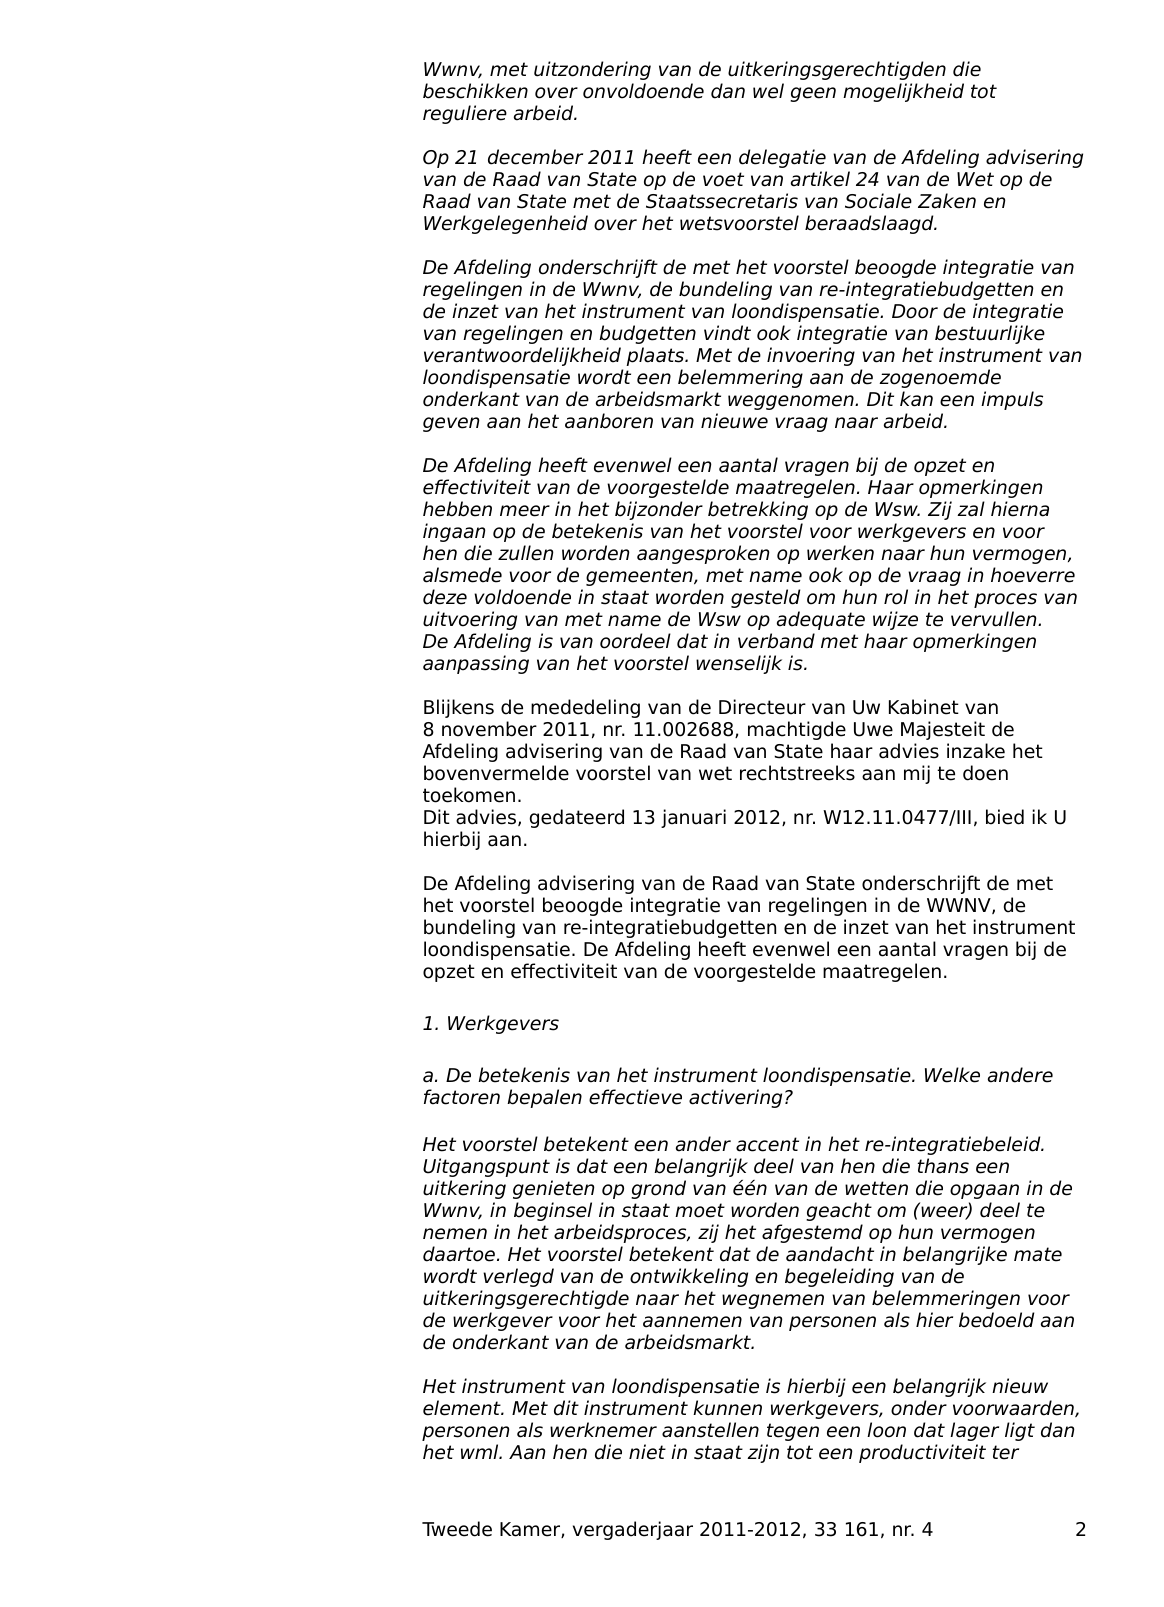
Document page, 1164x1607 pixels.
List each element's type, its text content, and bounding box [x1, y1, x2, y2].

text Op 21 december 2011 heeft een delegatie van de Afdeling advisering van de Raad van State op de voet van artikel 24 van de Wet op de Raad van State met de Staatssecretaris van Sociale Zaken en Werkgelegenheid over het wetsvoorstel beraadslaagd. [422, 147, 1087, 235]
text Dit advies, gedateerd 13 januari 2012, nr. W12.11.0477/III, bied ik U hierbij aan. [422, 807, 1087, 851]
subtitle a. De betekenis van het instrument loondispensatie. Welke andere factoren bepalen effectieve activering? [422, 1065, 1087, 1109]
subtitle 1. Werkgevers [422, 1013, 1087, 1035]
text De Afdeling onderschrijft de met het voorstel beoogde integratie van regelingen in de Wwnv, de bundeling van re-integratiebudgetten en de inzet van het instrument van loondispensatie. Door de integratie van regelingen en budgetten vindt ook integratie van bestuurlijke verantwoordelijkheid plaats. Met de invoering van het instrument van loondispensatie wordt een belemmering aan de zogenoemde onderkant van de arbeidsmarkt weggenomen. Dit kan een impuls geven aan het aanboren van nieuwe vraag naar arbeid. [422, 257, 1087, 433]
text Het instrument van loondispensatie is hierbij een belangrijk nieuw element. Met dit instrument kunnen werkgevers, onder voorwaarden, personen als werknemer aanstellen tegen een loon dat lager ligt dan het wml. Aan hen die niet in staat zijn tot een productiviteit ter [422, 1376, 1087, 1464]
text Blijkens de mededeling van de Directeur van Uw Kabinet van 8 november 2011, nr. 11.002688, machtigde Uwe Majesteit de Afdeling advisering van de Raad van State haar advies inzake het bovenvermelde voorstel van wet rechtstreeks aan mij te doen toekomen. [422, 697, 1087, 807]
text Het voorstel betekent een ander accent in het re-integratiebeleid. Uitgangspunt is dat een belangrijk deel van hen die thans een uitkering genieten op grond van één van de wetten die opgaan in de Wwnv, in beginsel in staat moet worden geacht om (weer) deel te nemen in het arbeidsproces, zij het afgestemd op hun vermogen daartoe. Het voorstel betekent dat de aandacht in belangrijke mate wordt verlegd van de ontwikkeling en begeleiding van de uitkeringsgerechtigde naar het wegnemen van belemmeringen voor de werkgever voor het aannemen van personen als hier bedoeld aan de onderkant van de arbeidsmarkt. [422, 1134, 1087, 1354]
text De Afdeling heeft evenwel een aantal vragen bij de opzet en effectiviteit van de voorgestelde maatregelen. Haar opmerkingen hebben meer in het bijzonder betrekking op de Wsw. Zij zal hierna ingaan op de betekenis van het voorstel voor werkgevers en voor hen die zullen worden aangesproken op werken naar hun vermogen, alsmede voor de gemeenten, met name ook op de vraag in hoeverre deze voldoende in staat worden gesteld om hun rol in het proces van uitvoering van met name de Wsw op adequate wijze te vervullen. [422, 455, 1087, 631]
text De Afdeling advisering van de Raad van State onderschrijft de met het voorstel beoogde integratie van regelingen in de WWNV, de bundeling van re-integratiebudgetten en de inzet van het instrument loondispensatie. De Afdeling heeft evenwel een aantal vragen bij de opzet en effectiviteit van de voorgestelde maatregelen. [422, 873, 1087, 983]
text De Afdeling is van oordeel dat in verband met haar opmerkingen aanpassing van het voorstel wenselijk is. [422, 631, 1087, 675]
text Wwnv, met uitzondering van de uitkeringsgerechtigden die beschikken over onvoldoende dan wel geen mogelijkheid tot reguliere arbeid. [422, 59, 1087, 125]
